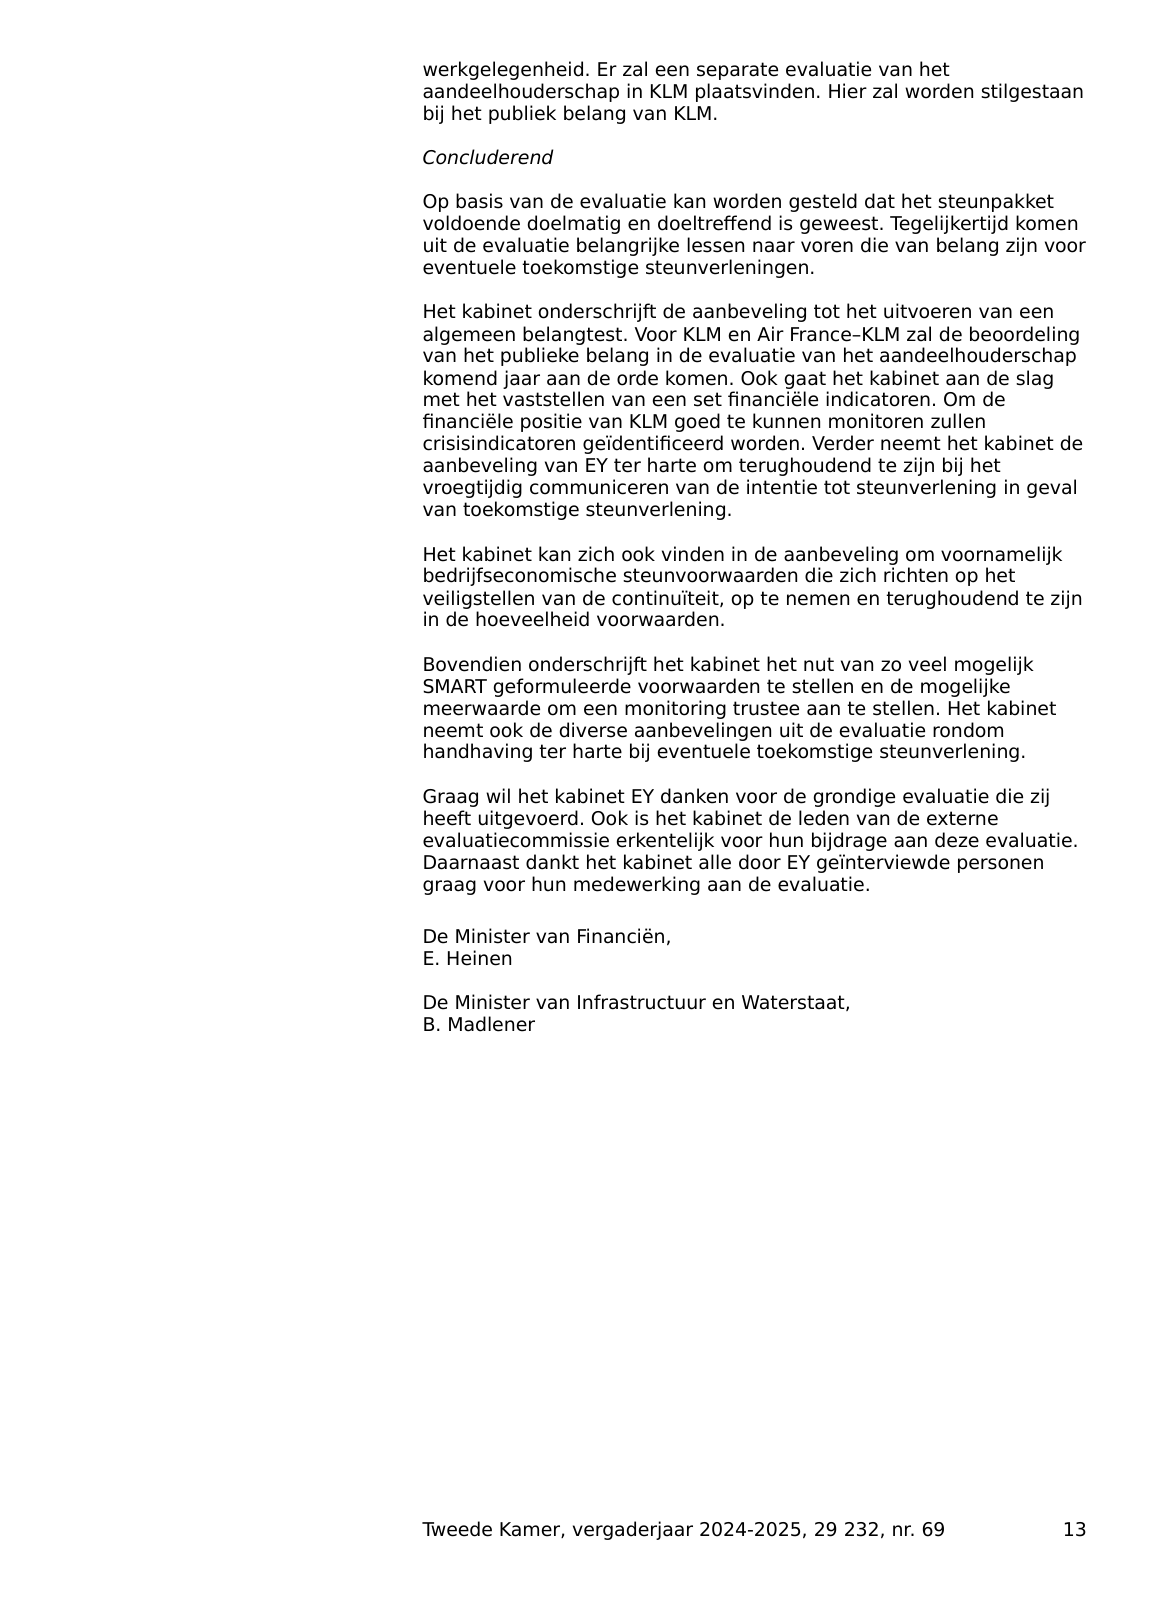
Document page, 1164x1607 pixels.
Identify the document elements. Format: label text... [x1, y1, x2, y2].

text Het kabinet onderschrijft de aanbeveling tot het uitvoeren van een algemeen belangtest. Voor KLM en Air France–KLM zal de beoordeling van het publieke belang in de evaluatie van het aandeelhouderschap komend jaar aan de orde komen. Ook gaat het kabinet aan de slag met het vaststellen van een set financiële indicatoren. Om de financiële positie van KLM goed te kunnen monitoren zullen crisisindicatoren geïdentificeerd worden. Verder neemt het kabinet de aanbeveling van EY ter harte om terughoudend te zijn bij het vroegtijdig communiceren van de intentie tot steunverlening in geval van toekomstige steunverlening. [422, 301, 1087, 521]
subtitle Concluderend [422, 147, 1087, 169]
text Het kabinet kan zich ook vinden in de aanbeveling om voornamelijk bedrijfseconomische steunvoorwaarden die zich richten op het veiligstellen van de continuïteit, op te nemen en terughoudend te zijn in de hoeveelheid voorwaarden. [422, 543, 1087, 631]
text De Minister van Financiën, E. Heinen [422, 926, 1087, 969]
text Op basis van de evaluatie kan worden gesteld dat het steunpakket voldoende doelmatig en doeltreffend is geweest. Tegelijkertijd komen uit de evaluatie belangrijke lessen naar voren die van belang zijn voor eventuele toekomstige steunverleningen. [422, 191, 1087, 279]
text werkgelegenheid. Er zal een separate evaluatie van het aandeelhouderschap in KLM plaatsvinden. Hier zal worden stilgestaan bij het publiek belang van KLM. [422, 59, 1087, 125]
text De Minister van Infrastructuur en Waterstaat, B. Madlener [422, 992, 1087, 1036]
text Graag wil het kabinet EY danken voor de grondige evaluatie die zij heeft uitgevoerd. Ook is het kabinet de leden van de externe evaluatiecommissie erkentelijk voor hun bijdrage aan deze evaluatie. Daarnaast dankt het kabinet alle door EY geïnterviewde personen graag voor hun medewerking aan de evaluatie. [422, 786, 1087, 896]
text Bovendien onderschrijft het kabinet het nut van zo veel mogelijk SMART geformuleerde voorwaarden te stellen en de mogelijke meerwaarde om een monitoring trustee aan te stellen. Het kabinet neemt ook de diverse aanbevelingen uit de evaluatie rondom handhaving ter harte bij eventuele toekomstige steunverlening. [422, 653, 1087, 763]
